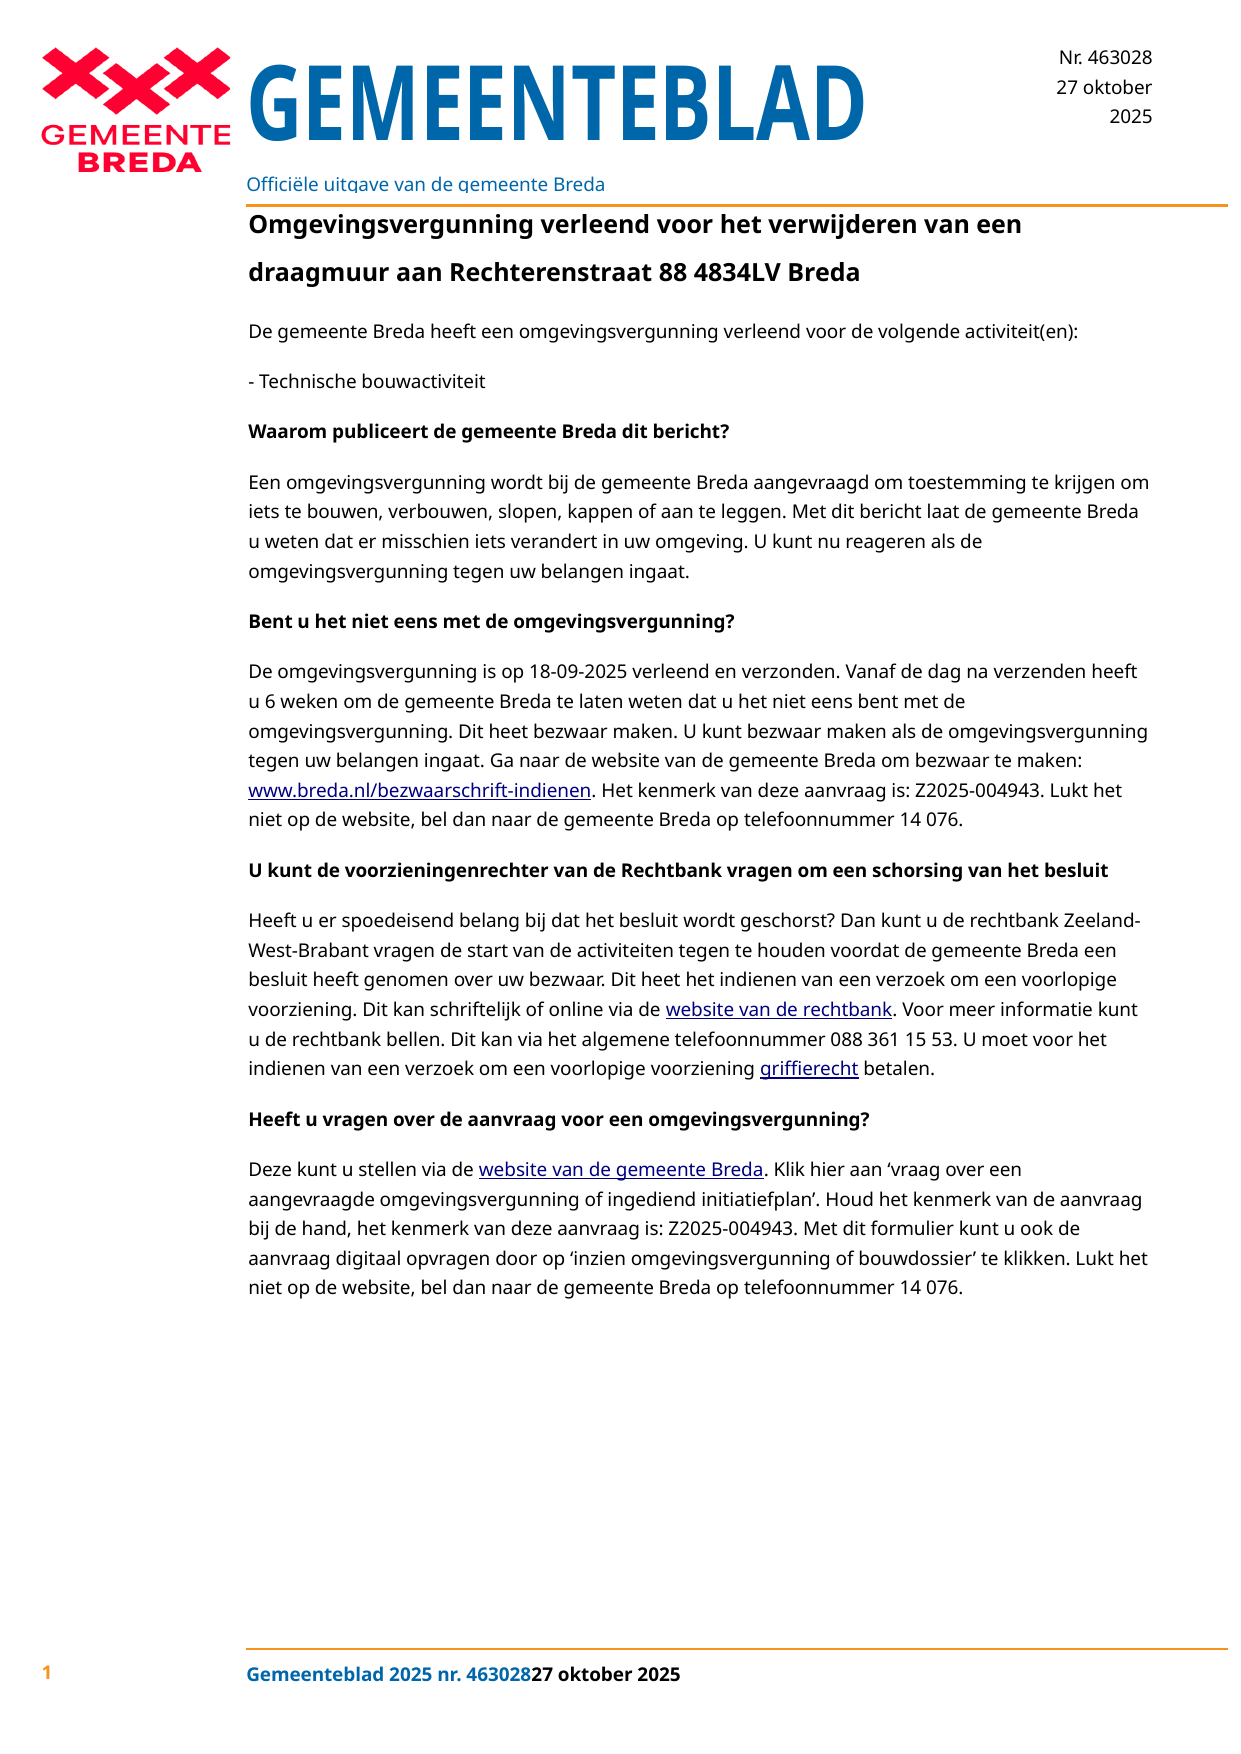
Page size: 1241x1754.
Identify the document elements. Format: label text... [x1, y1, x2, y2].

picture [41, 47, 231, 172]
text Een omgevingsvergunning wordt bij de gemeente Breda aangevraagd om toestemming te krijgen om iets te bouwen, verbouwen, slopen, kappen of aan te leggen. Met dit bericht laat de gemeente Breda u weten dat er misschien iets verandert in uw omgeving. U kunt nu reageren als de omgevingsvergunning tegen uw belangen ingaat. [248, 469, 1152, 584]
text U kunt de voorzieningenrechter van de Rechtbank vragen om een schorsing van het besluit [248, 857, 1152, 883]
text - Technische bouwactiviteit [248, 368, 1152, 394]
text De gemeente Breda heeft een omgevingsvergunning verleend voor de volgende activiteit(en): [248, 318, 1152, 344]
text Deze kunt u stellen via de website van de gemeente Breda. Klik hier aan ‘vraag over een aangevraagde omgevingsvergunning of ingediend initiatiefplan’. Houd het kenmerk van de aanvraag bij de hand, het kenmerk van deze aanvraag is: Z2025-004943. Met dit formulier kunt u ook de aanvraag digitaal opvragen door op ‘inzien omgevingsvergunning of bouwdossier’ te klikken. Lukt het niet op de website, bel dan naar de gemeente Breda op telefoonnummer 14 076. [248, 1156, 1152, 1300]
text Bent u het niet eens met de omgevingsvergunning? [248, 608, 1152, 634]
text Heeft u vragen over de aanvraag voor een omgevingsvergunning? [248, 1106, 1152, 1132]
text Waarom publiceert de gemeente Breda dit bericht? [248, 419, 1152, 444]
text Heeft u er spoedeisend belang bij dat het besluit wordt geschorst? Dan kunt u de rechtbank Zeeland-West-Brabant vragen de start van de activiteiten tegen te houden voordat de gemeente Breda een besluit heeft genomen over uw bezwaar. Dit heet het indienen van een verzoek om een voorlopige voorziening. Dit kan schriftelijk of online via de website van de rechtbank. Voor meer informatie kunt u de rechtbank bellen. Dit kan via het algemene telefoonnummer 088 361 15 53. U moet voor het indienen van een verzoek om een voorlopige voorziening griffierecht betalen. [248, 907, 1152, 1081]
text De omgevingsvergunning is op 18-09-2025 verleend en verzonden. Vanaf de dag na verzenden heeft u 6 weken om de gemeente Breda te laten weten dat u het niet eens bent met de omgevingsvergunning. Dit heet bezwaar maken. U kunt bezwaar maken als de omgevingsvergunning tegen uw belangen ingaat. Ga naar de website van de gemeente Breda om bezwaar te maken: www.breda.nl/bezwaarschrift-indienen. Het kenmerk van deze aanvraag is: Z2025-004943. Lukt het niet op de website, bel dan naar de gemeente Breda op telefoonnummer 14 076. [248, 659, 1152, 832]
text Omgevingsvergunning verleend voor het verwijderen van een draagmuur aan Rechterenstraat 88 4834LV Breda [248, 207, 1152, 288]
